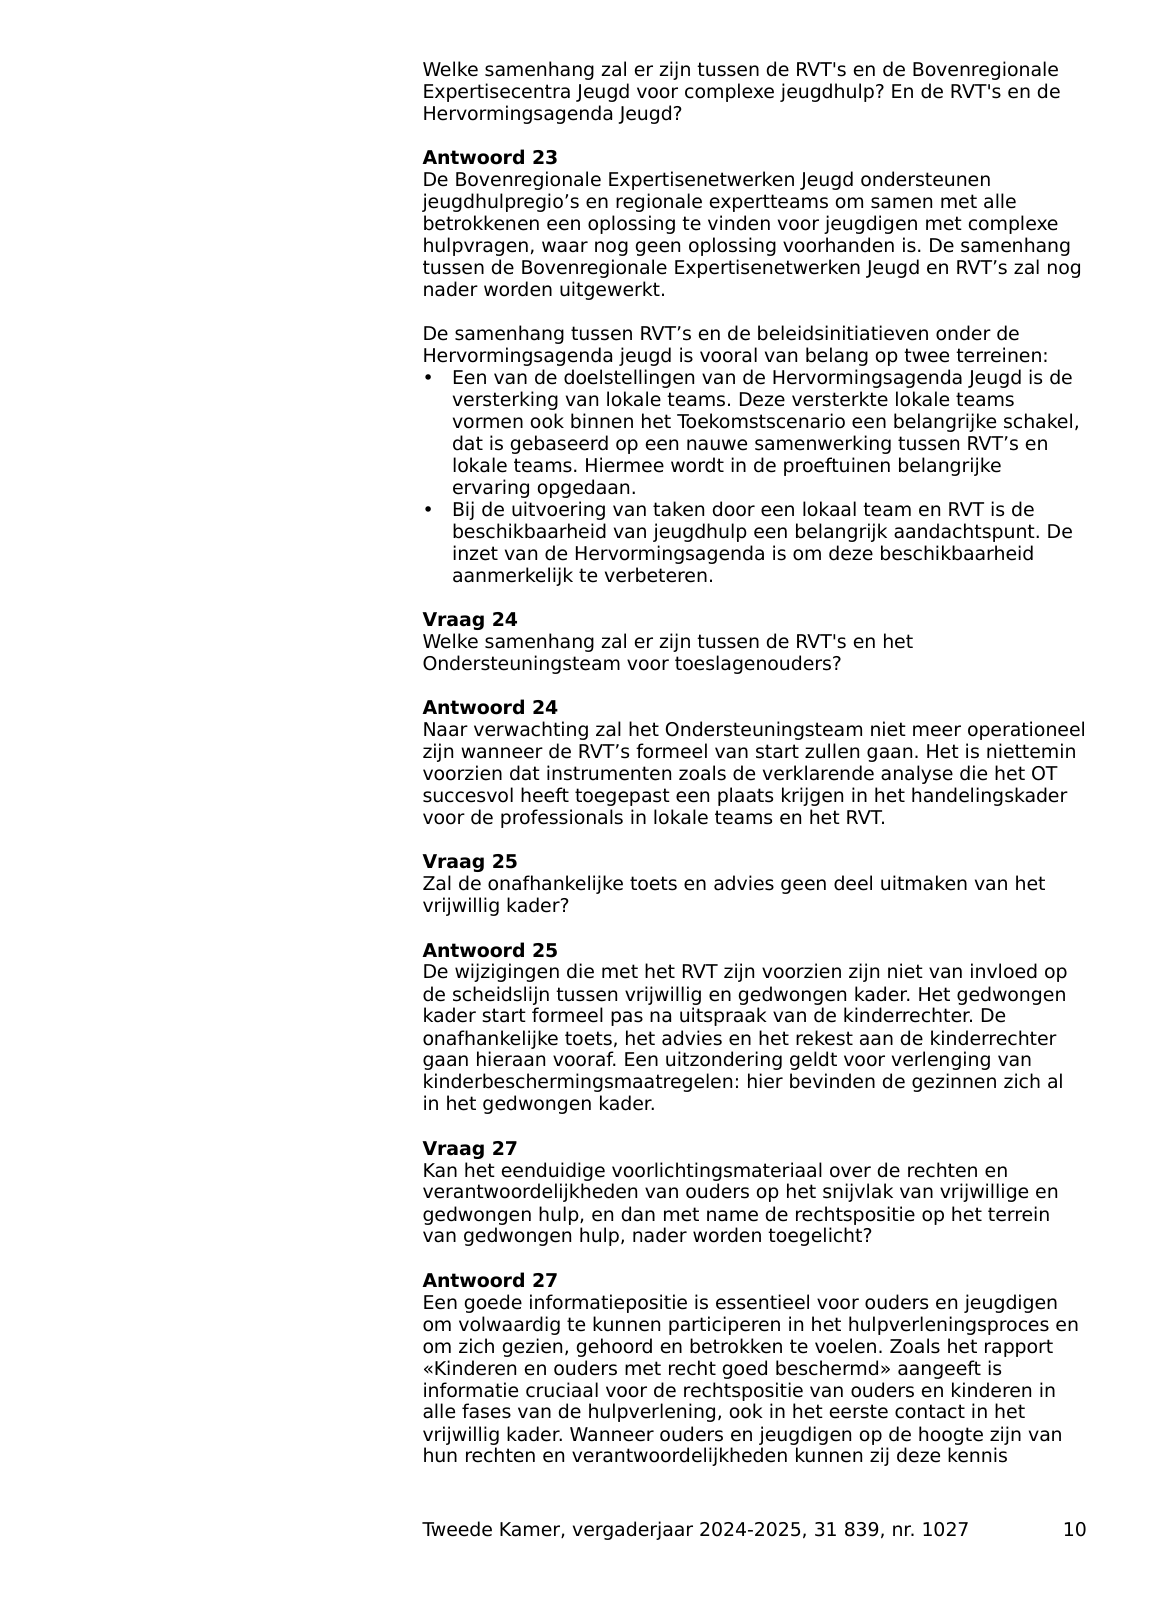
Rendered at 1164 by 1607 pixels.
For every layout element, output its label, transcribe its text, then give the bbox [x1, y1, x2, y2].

text • Bij de uitvoering van taken door een lokaal team en RVT is de beschikbaarheid van jeugdhulp een belangrijk aandachtspunt. De inzet van de Hervormingsagenda is om deze beschikbaarheid aanmerkelijk te verbeteren. [422, 499, 1087, 587]
text Vraag 24 [422, 609, 1087, 631]
text • Een van de doelstellingen van de Hervormingsagenda Jeugd is de versterking van lokale teams. Deze versterkte lokale teams vormen ook binnen het Toekomstscenario een belangrijke schakel, dat is gebaseerd op een nauwe samenwerking tussen RVT’s en lokale teams. Hiermee wordt in de proeftuinen belangrijke ervaring opgedaan. [422, 367, 1087, 499]
text Antwoord 25 [422, 939, 1087, 961]
text Antwoord 27 [422, 1269, 1087, 1292]
text De samenhang tussen RVT’s en de beleidsinitiatieven onder de Hervormingsagenda jeugd is vooral van belang op twee terreinen: [422, 323, 1087, 367]
text Kan het eenduidige voorlichtingsmateriaal over de rechten en verantwoordelijkheden van ouders op het snijvlak van vrijwillige en gedwongen hulp, en dan met name de rechtspositie op het terrein van gedwongen hulp, nader worden toegelicht? [422, 1159, 1087, 1247]
text Welke samenhang zal er zijn tussen de RVT's en het Ondersteuningsteam voor toeslagenouders? [422, 631, 1087, 675]
text Vraag 27 [422, 1137, 1087, 1159]
text Vraag 25 [422, 851, 1087, 873]
text Een goede informatiepositie is essentieel voor ouders en jeugdigen om volwaardig te kunnen participeren in het hulpverleningsproces en om zich gezien, gehoord en betrokken te voelen. Zoals het rapport «Kinderen en ouders met recht goed beschermd» aangeeft is informatie cruciaal voor de rechtspositie van ouders en kinderen in alle fases van de hulpverlening, ook in het eerste contact in het vrijwillig kader. Wanneer ouders en jeugdigen op de hoogte zijn van hun rechten en verantwoordelijkheden kunnen zij deze kennis [422, 1292, 1087, 1467]
text De wijzigingen die met het RVT zijn voorzien zijn niet van invloed op de scheidslijn tussen vrijwillig en gedwongen kader. Het gedwongen kader start formeel pas na uitspraak van de kinderrechter. De onafhankelijke toets, het advies en het rekest aan de kinderrechter gaan hieraan vooraf. Een uitzondering geldt voor verlenging van kinderbeschermingsmaatregelen: hier bevinden de gezinnen zich al in het gedwongen kader. [422, 961, 1087, 1115]
text Antwoord 24 [422, 697, 1087, 719]
text Antwoord 23 [422, 147, 1087, 169]
text Welke samenhang zal er zijn tussen de RVT's en de Bovenregionale Expertisecentra Jeugd voor complexe jeugdhulp? En de RVT's en de Hervormingsagenda Jeugd? [422, 59, 1087, 125]
text De Bovenregionale Expertisenetwerken Jeugd ondersteunen jeugdhulpregio’s en regionale expertteams om samen met alle betrokkenen een oplossing te vinden voor jeugdigen met complexe hulpvragen, waar nog geen oplossing voorhanden is. De samenhang tussen de Bovenregionale Expertisenetwerken Jeugd en RVT’s zal nog nader worden uitgewerkt. [422, 169, 1087, 301]
text Naar verwachting zal het Ondersteuningsteam niet meer operationeel zijn wanneer de RVT’s formeel van start zullen gaan. Het is niettemin voorzien dat instrumenten zoals de verklarende analyse die het OT succesvol heeft toegepast een plaats krijgen in het handelingskader voor de professionals in lokale teams en het RVT. [422, 719, 1087, 829]
text Zal de onafhankelijke toets en advies geen deel uitmaken van het vrijwillig kader? [422, 873, 1087, 917]
